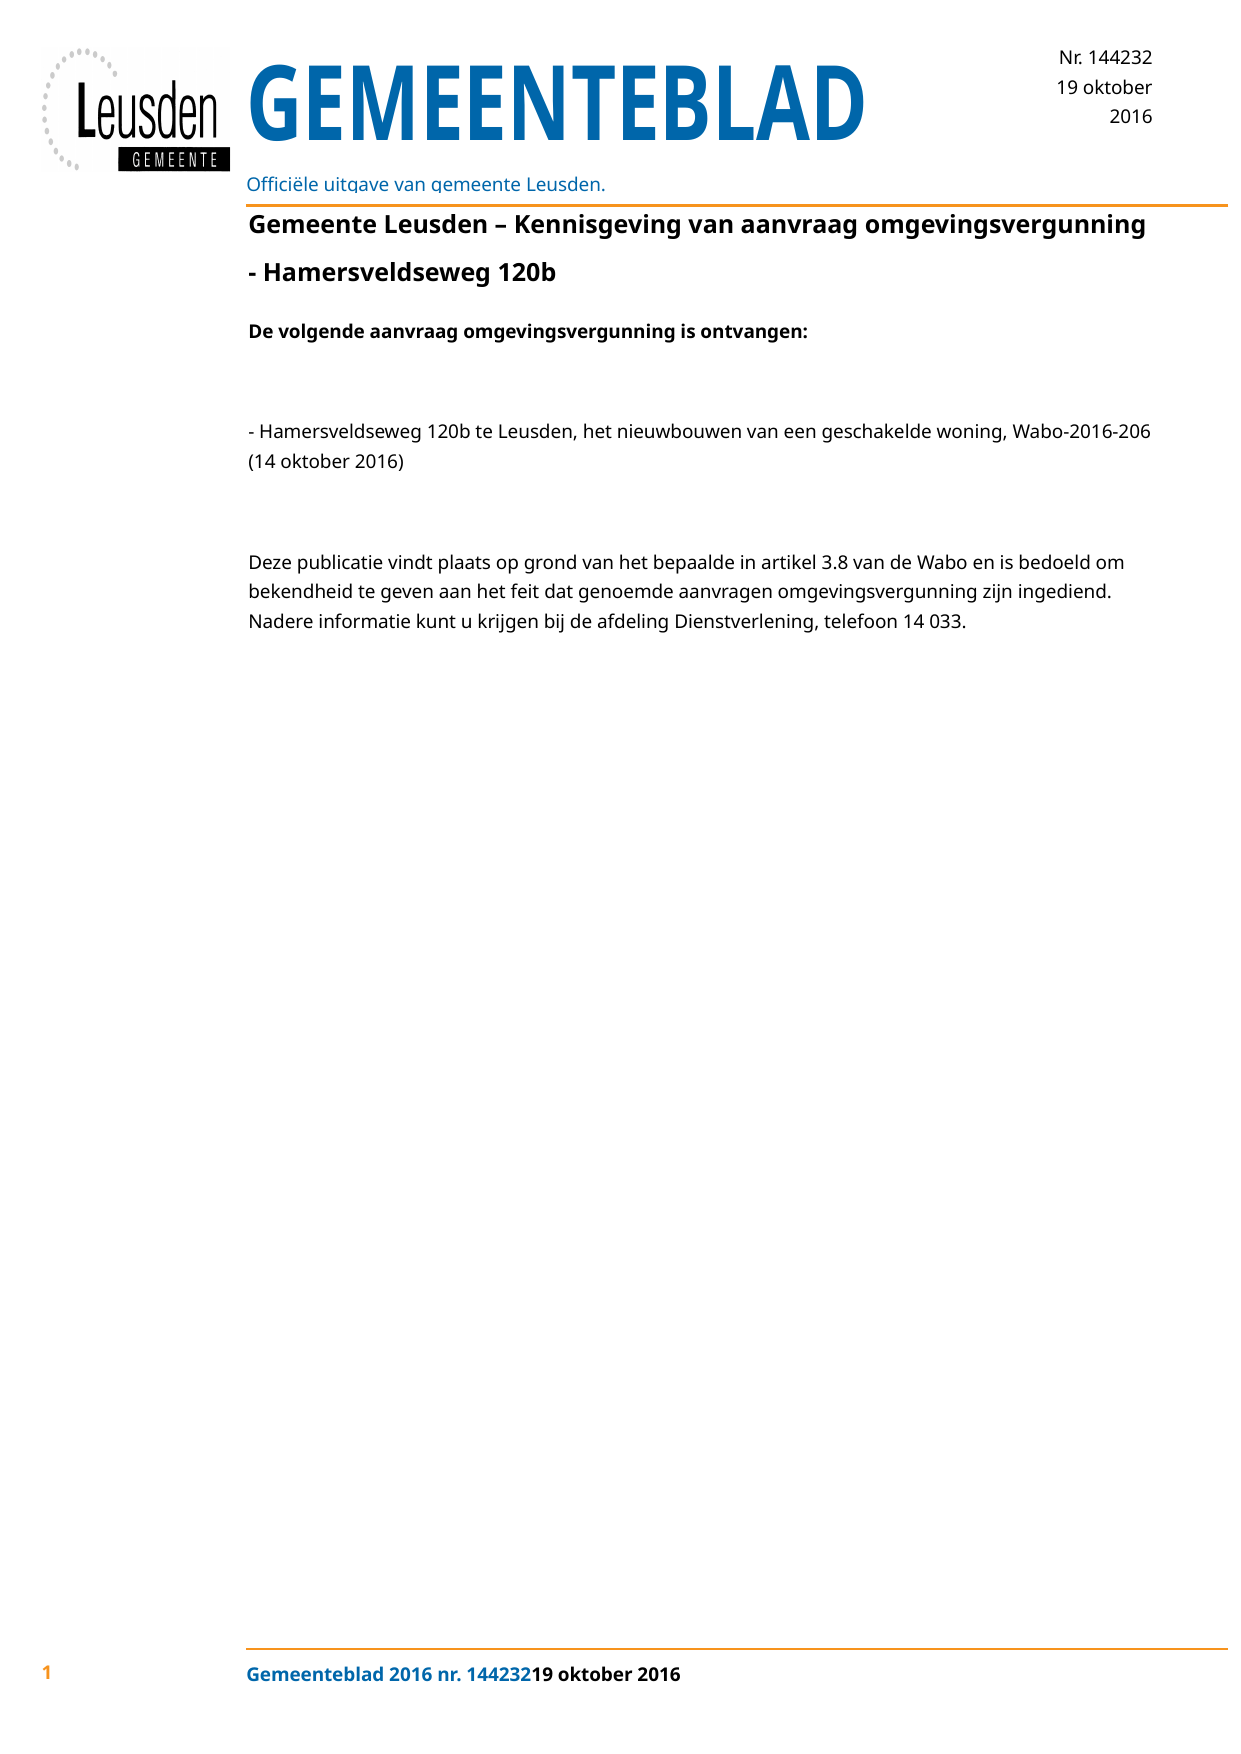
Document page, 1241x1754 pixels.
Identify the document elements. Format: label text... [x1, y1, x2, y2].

text De volgende aanvraag omgevingsvergunning is ontvangen: [248, 318, 1152, 344]
picture [41, 47, 231, 172]
text Gemeente Leusden – Kennisgeving van aanvraag omgevingsvergunning - Hamersveldseweg 120b [248, 207, 1152, 288]
text - Hamersveldseweg 120b te Leusden, het nieuwbouwen van een geschakelde woning, Wabo-2016-206 (14 oktober 2016) [248, 419, 1152, 474]
text Deze publicatie vindt plaats op grond van het bepaalde in artikel 3.8 van de Wabo en is bedoeld om bekendheid te geven aan het feit dat genoemde aanvragen omgevingsvergunning zijn ingediend. Nadere informatie kunt u krijgen bij de afdeling Dienstverlening, telefoon 14 033. [248, 549, 1152, 634]
